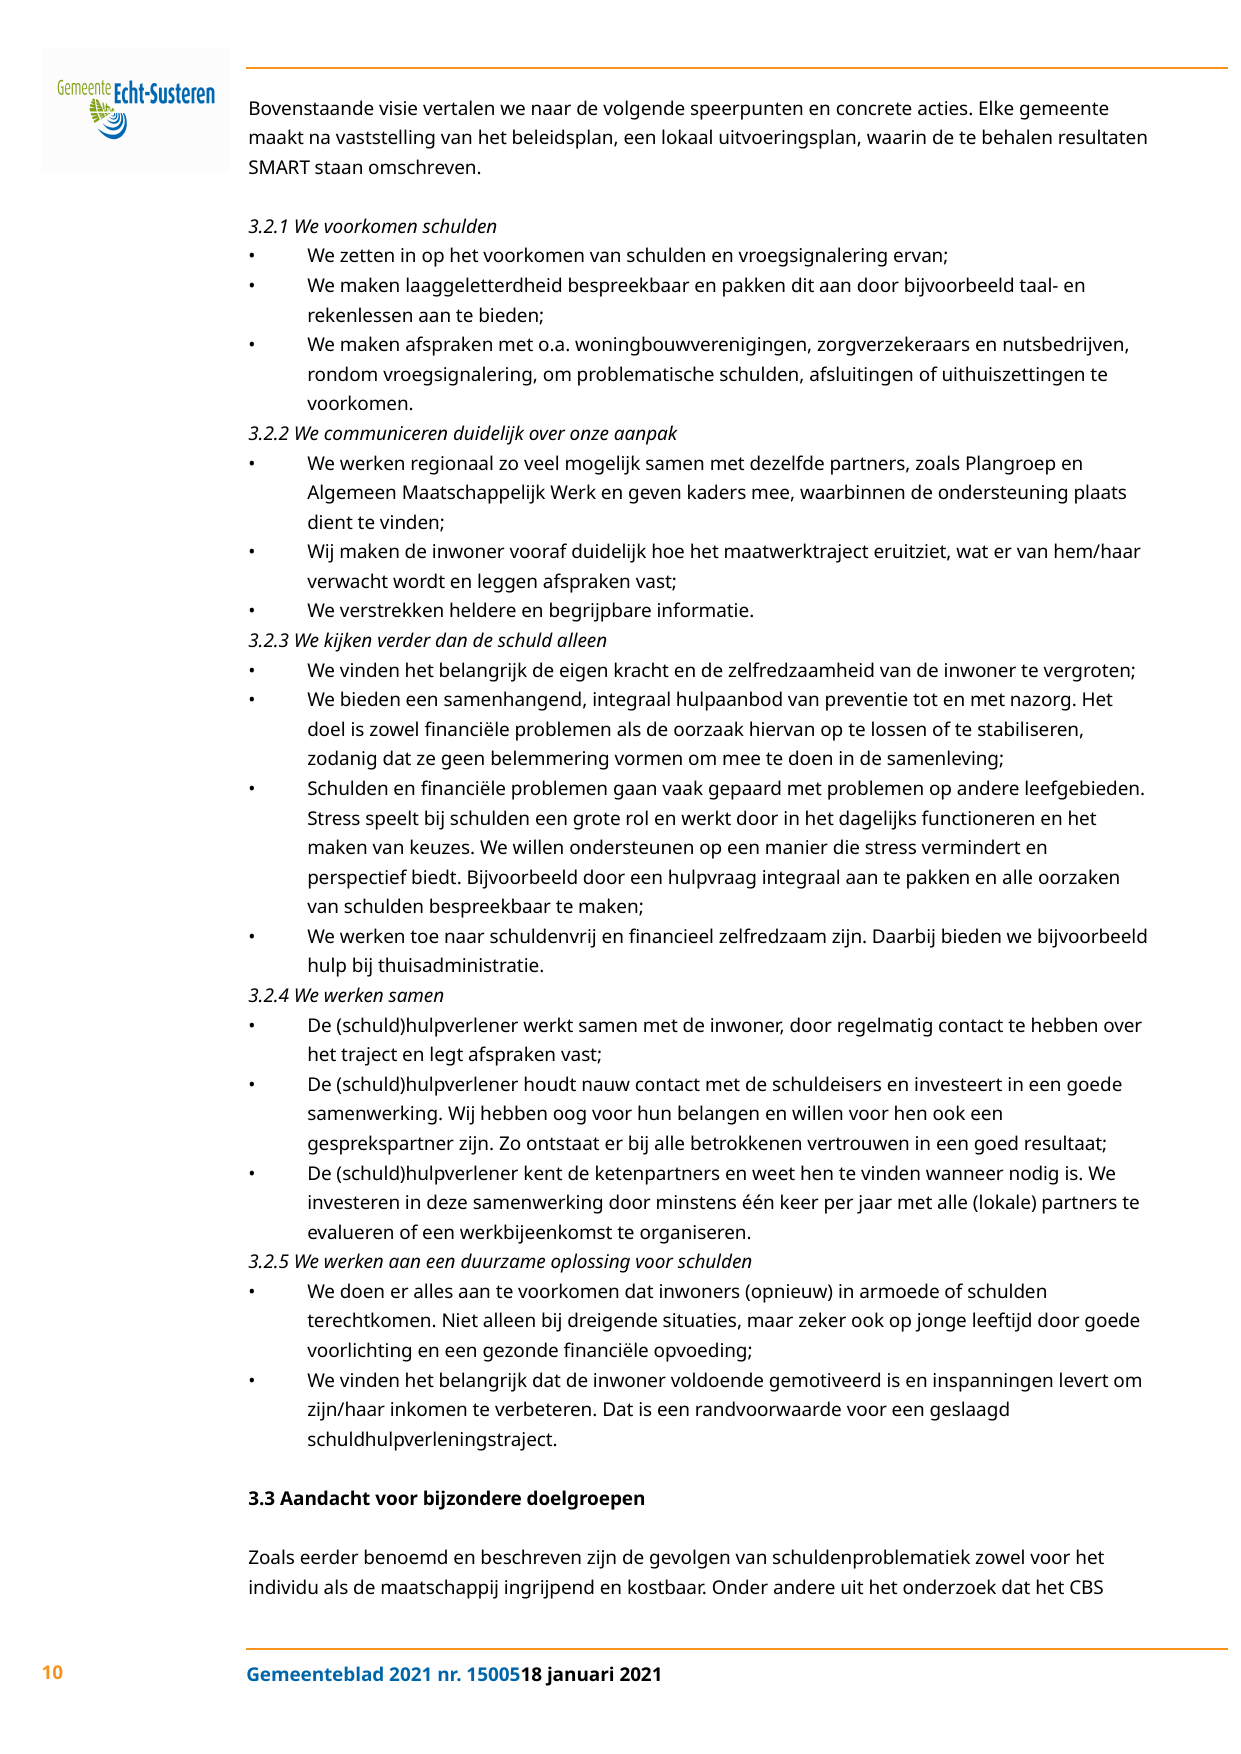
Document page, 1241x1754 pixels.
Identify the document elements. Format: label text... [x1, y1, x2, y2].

text 3.3 Aandacht voor bijzondere doelgroepen [248, 1485, 1152, 1511]
list We zetten in op het voorkomen van schulden en vroegsignalering ervan; [248, 243, 1152, 268]
list De (schuld)hulpverlener kent de ketenpartners en weet hen te vinden wanneer nodig is. We investeren in deze samenwerking door minstens één keer per jaar met alle (lokale) partners te evalueren of een werkbijeenkomst te organiseren. [248, 1160, 1152, 1245]
text 3.2.3 We kijken verder dan de schuld alleen [248, 627, 1152, 653]
list We vinden het belangrijk dat de inwoner voldoende gemotiveerd is en inspanningen levert om zijn/haar inkomen te verbeteren. Dat is een randvoorwaarde voor een geslaagd schuldhulpverleningstraject. [248, 1367, 1152, 1452]
list Wij maken de inwoner vooraf duidelijk hoe het maatwerktraject eruitziet, wat er van hem/haar verwacht wordt en leggen afspraken vast; [248, 538, 1152, 594]
list De (schuld)hulpverlener houdt nauw contact met de schuldeisers en investeert in een goede samenwerking. Wij hebben oog voor hun belangen en willen voor hen ook een gesprekspartner zijn. Zo ontstaat er bij alle betrokkenen vertrouwen in een goed resultaat; [248, 1071, 1152, 1156]
list Schulden en financiële problemen gaan vaak gepaard met problemen op andere leefgebieden. Stress speelt bij schulden een grote rol en werkt door in het dagelijks functioneren en het maken van keuzes. We willen ondersteunen op een manier die stress vermindert en perspectief biedt. Bijvoorbeeld door een hulpvraag integraal aan te pakken en alle oorzaken van schulden bespreekbaar te maken; [248, 775, 1152, 919]
text 3.2.5 We werken aan een duurzame oplossing voor schulden [248, 1248, 1152, 1274]
list We maken afspraken met o.a. woningbouwverenigingen, zorgverzekeraars en nutsbedrijven, rondom vroegsignalering, om problematische schulden, afsluitingen of uithuiszettingen te voorkomen. [248, 331, 1152, 416]
list We verstrekken heldere en begrijpbare informatie. [248, 598, 1152, 623]
picture [41, 47, 231, 172]
list We doen er alles aan te voorkomen dat inwoners (opnieuw) in armoede of schulden terechtkomen. Niet alleen bij dreigende situaties, maar zeker ook op jonge leeftijd door goede voorlichting en een gezonde financiële opvoeding; [248, 1278, 1152, 1363]
text Zoals eerder benoemd en beschreven zijn de gevolgen van schuldenproblematiek zowel voor het individu als de maatschappij ingrijpend en kostbaar. Onder andere uit het onderzoek dat het CBS [248, 1544, 1152, 1600]
list We werken toe naar schuldenvrij en financieel zelfredzaam zijn. Daarbij bieden we bijvoorbeeld hulp bij thuisadministratie. [248, 923, 1152, 978]
text 3.2.4 We werken samen [248, 982, 1152, 1008]
text 3.2.2 We communiceren duidelijk over onze aanpak [248, 420, 1152, 446]
text Bovenstaande visie vertalen we naar de volgende speerpunten en concrete acties. Elke gemeente maakt na vaststelling van het beleidsplan, een lokaal uitvoeringsplan, waarin de te behalen resultaten SMART staan omschreven. [248, 95, 1152, 180]
text 3.2.1 We voorkomen schulden [248, 213, 1152, 239]
list We vinden het belangrijk de eigen kracht en de zelfredzaamheid van de inwoner te vergroten; [248, 657, 1152, 683]
list We maken laaggeletterdheid bespreekbaar en pakken dit aan door bijvoorbeeld taal- en rekenlessen aan te bieden; [248, 272, 1152, 328]
list We bieden een samenhangend, integraal hulpaanbod van preventie tot en met nazorg. Het doel is zowel financiële problemen als de oorzaak hiervan op te lossen of te stabiliseren, zodanig dat ze geen belemmering vormen om mee te doen in de samenleving; [248, 686, 1152, 771]
list De (schuld)hulpverlener werkt samen met de inwoner, door regelmatig contact te hebben over het traject en legt afspraken vast; [248, 1012, 1152, 1067]
list We werken regionaal zo veel mogelijk samen met dezelfde partners, zoals Plangroep en Algemeen Maatschappelijk Werk en geven kaders mee, waarbinnen de ondersteuning plaats dient te vinden; [248, 450, 1152, 535]
